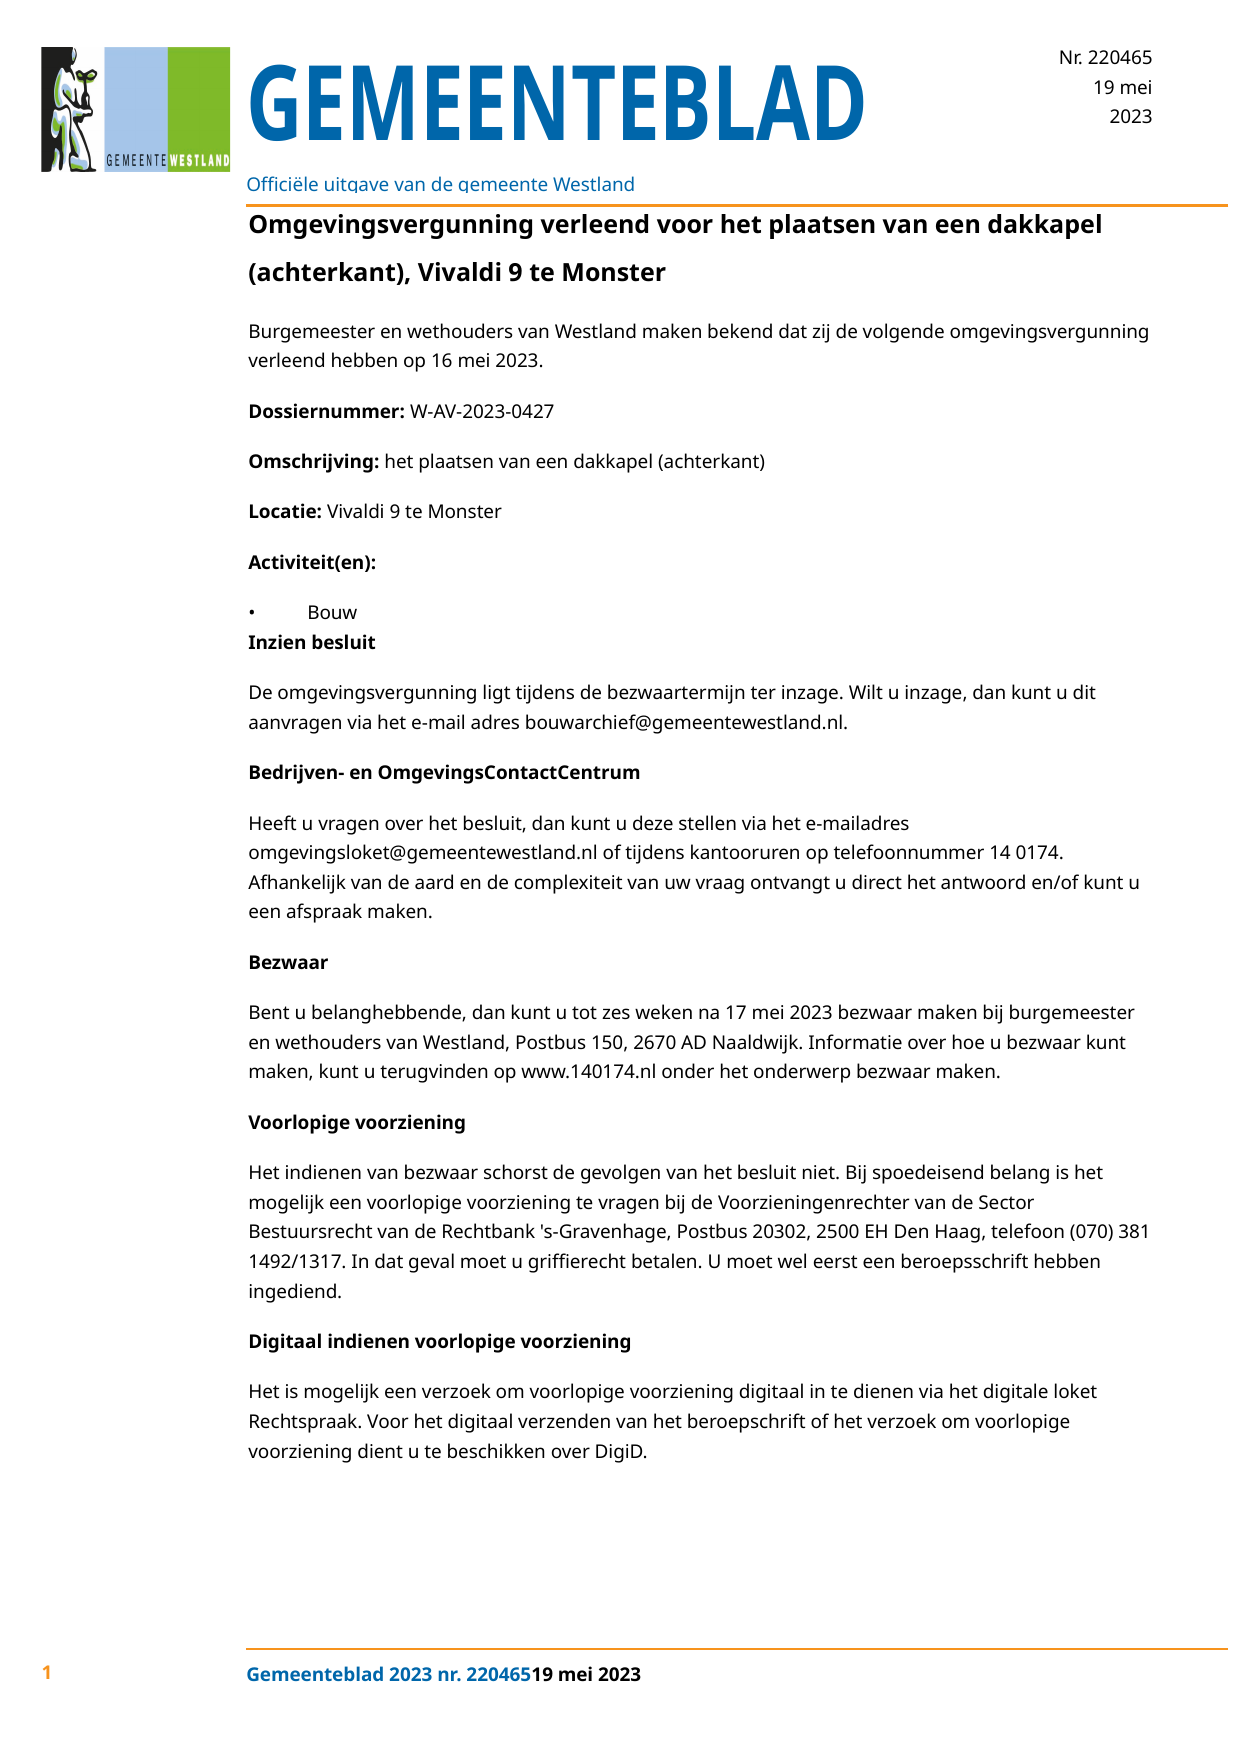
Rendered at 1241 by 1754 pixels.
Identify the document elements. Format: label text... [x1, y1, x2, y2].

list Bouw [248, 599, 1152, 625]
text Locatie: Vivaldi 9 te Monster [248, 499, 1152, 524]
text Dossiernummer: W-AV-2023-0427 [248, 398, 1152, 424]
text Burgemeester en wethouders van Westland maken bekend dat zij de volgende omgevingsvergunning verleend hebben op 16 mei 2023. [248, 318, 1152, 373]
text Voorlopige voorziening [248, 1109, 1152, 1135]
text Inzien besluit [248, 629, 1152, 655]
text De omgevingsvergunning ligt tijdens de bezwaartermijn ter inzage. Wilt u inzage, dan kunt u dit aanvragen via het e-mail adres bouwarchief@gemeentewestland.nl. [248, 679, 1152, 735]
text Bezwaar [248, 949, 1152, 975]
text Het indienen van bezwaar schorst de gevolgen van het besluit niet. Bij spoedeisend belang is het mogelijk een voorlopige voorziening te vragen bij de Voorzieningenrechter van de Sector Bestuursrecht van de Rechtbank 's-Gravenhage, Postbus 20302, 2500 EH Den Haag, telefoon (070) 381 1492/1317. In dat geval moet u griffierecht betalen. U moet wel eerst een beroepsschrift hebben ingediend. [248, 1159, 1152, 1304]
text Heeft u vragen over het besluit, dan kunt u deze stellen via het e-mailadres omgevingsloket@gemeentewestland.nl of tijdens kantooruren op telefoonnummer 14 0174. Afhankelijk van de aard en de complexiteit van uw vraag ontvangt u direct het antwoord en/of kunt u een afspraak maken. [248, 810, 1152, 924]
text Omgevingsvergunning verleend voor het plaatsen van een dakkapel (achterkant), Vivaldi 9 te Monster [248, 207, 1152, 288]
text Bent u belanghebbende, dan kunt u tot zes weken na 17 mei 2023 bezwaar maken bij burgemeester en wethouders van Westland, Postbus 150, 2670 AD Naaldwijk. Informatie over hoe u bezwaar kunt maken, kunt u terugvinden op www.140174.nl onder het onderwerp bezwaar maken. [248, 999, 1152, 1084]
picture [41, 47, 231, 172]
text Omschrijving: het plaatsen van een dakkapel (achterkant) [248, 448, 1152, 474]
text Digitaal indienen voorlopige voorziening [248, 1328, 1152, 1354]
text Het is mogelijk een verzoek om voorlopige voorziening digitaal in te dienen via het digitale loket Rechtspraak. Voor het digitaal verzenden van het beroepschrift of het verzoek om voorlopige voorziening dient u te beschikken over DigiD. [248, 1379, 1152, 1464]
text Bedrijven- en OmgevingsContactCentrum [248, 759, 1152, 785]
text Activiteit(en): [248, 549, 1152, 575]
